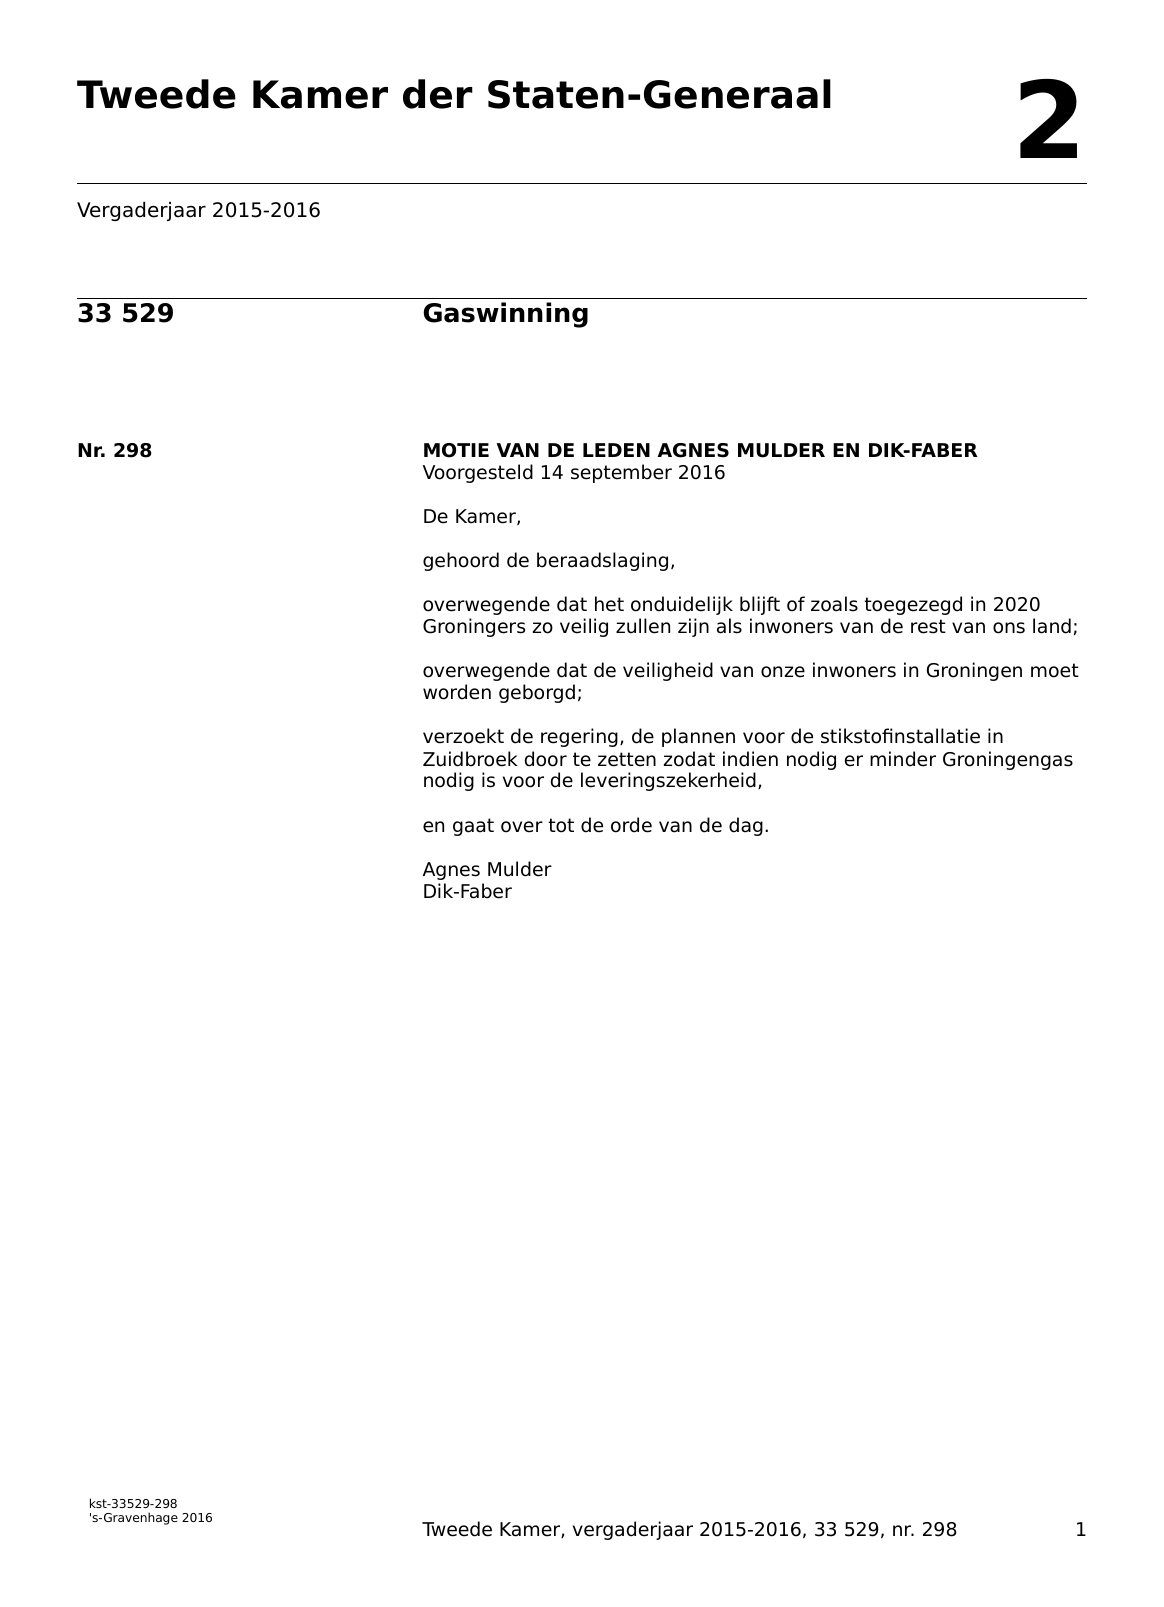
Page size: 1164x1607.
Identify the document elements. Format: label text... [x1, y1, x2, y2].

text kst-33529-298 [88, 1497, 323, 1511]
text overwegende dat de veiligheid van onze inwoners in Groningen moet worden geborgd; [422, 660, 1087, 704]
subtitle 33 529 Gaswinning [77, 299, 1087, 329]
text overwegende dat het onduidelijk blijft of zoals toegezegd in 2020 Groningers zo veilig zullen zijn als inwoners van de rest van ons land; [422, 594, 1087, 638]
text verzoekt de regering, de plannen voor de stikstofinstallatie in Zuidbroek door te zetten zodat indien nodig er minder Groningengas nodig is voor de leveringszekerheid, [422, 726, 1087, 792]
subtitle Nr. 298 MOTIE VAN DE LEDEN AGNES MULDER EN DIK-FABER [77, 440, 1087, 462]
table_cell Vergaderjaar 2015-2016 [77, 184, 1087, 298]
text 's-Gravenhage 2016 [88, 1511, 323, 1525]
text Voorgesteld 14 september 2016 [422, 462, 1087, 484]
table_header Tweede Kamer der Staten-Generaal [77, 59, 886, 183]
text Agnes Mulder [422, 859, 1087, 881]
text en gaat over tot de orde van de dag. [422, 814, 1087, 837]
text Dik-Faber [422, 881, 1087, 903]
table_header 2 [886, 59, 1087, 183]
text De Kamer, [422, 506, 1087, 528]
text gehoord de beraadslaging, [422, 550, 1087, 572]
